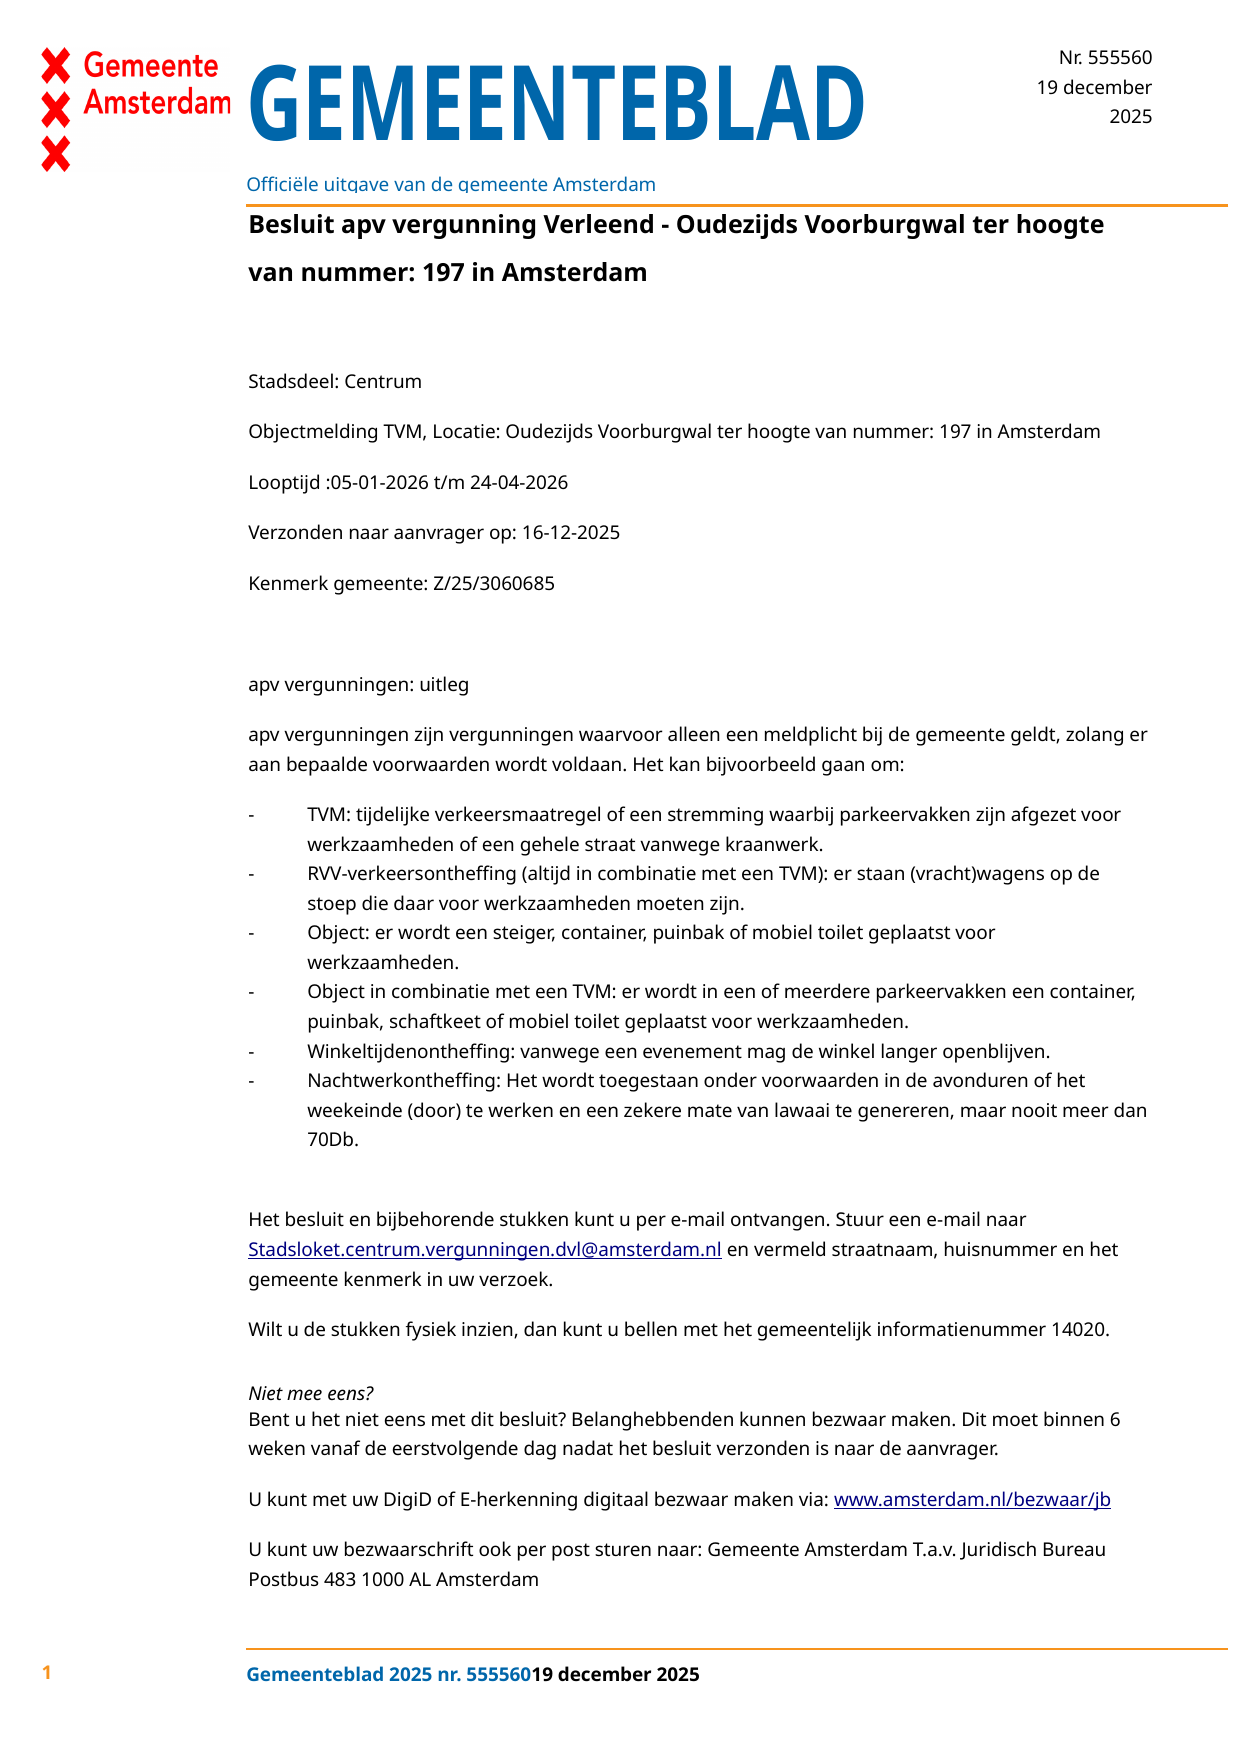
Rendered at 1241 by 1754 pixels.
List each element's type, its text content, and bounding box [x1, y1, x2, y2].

text U kunt uw bezwaarschrift ook per post sturen naar: Gemeente Amsterdam T.a.v. Juridisch Bureau Postbus 483 1000 AL Amsterdam [248, 1536, 1152, 1592]
text Looptijd :05-01-2026 t/m 24-04-2026 [248, 469, 1152, 495]
text apv vergunningen zijn vergunningen waarvoor alleen een meldplicht bij de gemeente geldt, zolang er aan bepaalde voorwaarden wordt voldaan. Het kan bijvoorbeeld gaan om: [248, 721, 1152, 777]
list Object in combinatie met een TVM: er wordt in een of meerdere parkeervakken een container, puinbak, schaftkeet of mobiel toilet geplaatst voor werkzaamheden. [248, 979, 1152, 1034]
list RVV-verkeersontheffing (altijd in combinatie met een TVM): er staan (vracht)wagens op de stoep die daar voor werkzaamheden moeten zijn. [248, 860, 1152, 916]
text Besluit apv vergunning Verleend - Oudezijds Voorburgwal ter hoogte van nummer: 197 in Amsterdam [248, 207, 1152, 288]
text U kunt met uw DigiD of E-herkenning digitaal bezwaar maken via: www.amsterdam.nl/bezwaar/jb [248, 1486, 1152, 1512]
picture [41, 47, 231, 172]
text Het besluit en bijbehorende stukken kunt u per e-mail ontvangen. Stuur een e-mail naar Stadsloket.centrum.vergunningen.dvl@amsterdam.nl en vermeld straatnaam, huisnummer en het gemeente kenmerk in uw verzoek. [248, 1207, 1152, 1292]
text Niet mee eens? [248, 1380, 1152, 1406]
list Nachtwerkontheffing: Het wordt toegestaan onder voorwaarden in de avonduren of het weekeinde (door) te werken en een zekere mate van lawaai te genereren, maar nooit meer dan 70Db. [248, 1067, 1152, 1152]
list Object: er wordt een steiger, container, puinbak of mobiel toilet geplaatst voor werkzaamheden. [248, 919, 1152, 975]
text apv vergunningen: uitleg [248, 671, 1152, 697]
list Winkeltijdenontheffing: vanwege een evenement mag de winkel langer openblijven. [248, 1038, 1152, 1064]
text Kenmerk gemeente: Z/25/3060685 [248, 570, 1152, 596]
text Wilt u de stukken fysiek inzien, dan kunt u bellen met het gemeentelijk informatienummer 14020. [248, 1316, 1152, 1342]
text Bent u het niet eens met dit besluit? Belanghebbenden kunnen bezwaar maken. Dit moet binnen 6 weken vanaf de eerstvolgende dag nadat het besluit verzonden is naar de aanvrager. [248, 1406, 1152, 1461]
text Stadsdeel: Centrum [248, 368, 1152, 394]
text Verzonden naar aanvrager op: 16-12-2025 [248, 519, 1152, 545]
list TVM: tijdelijke verkeersmaatregel of een stremming waarbij parkeervakken zijn afgezet voor werkzaamheden of een gehele straat vanwege kraanwerk. [248, 801, 1152, 857]
text Objectmelding TVM, Locatie: Oudezijds Voorburgwal ter hoogte van nummer: 197 in Amsterdam [248, 419, 1152, 444]
